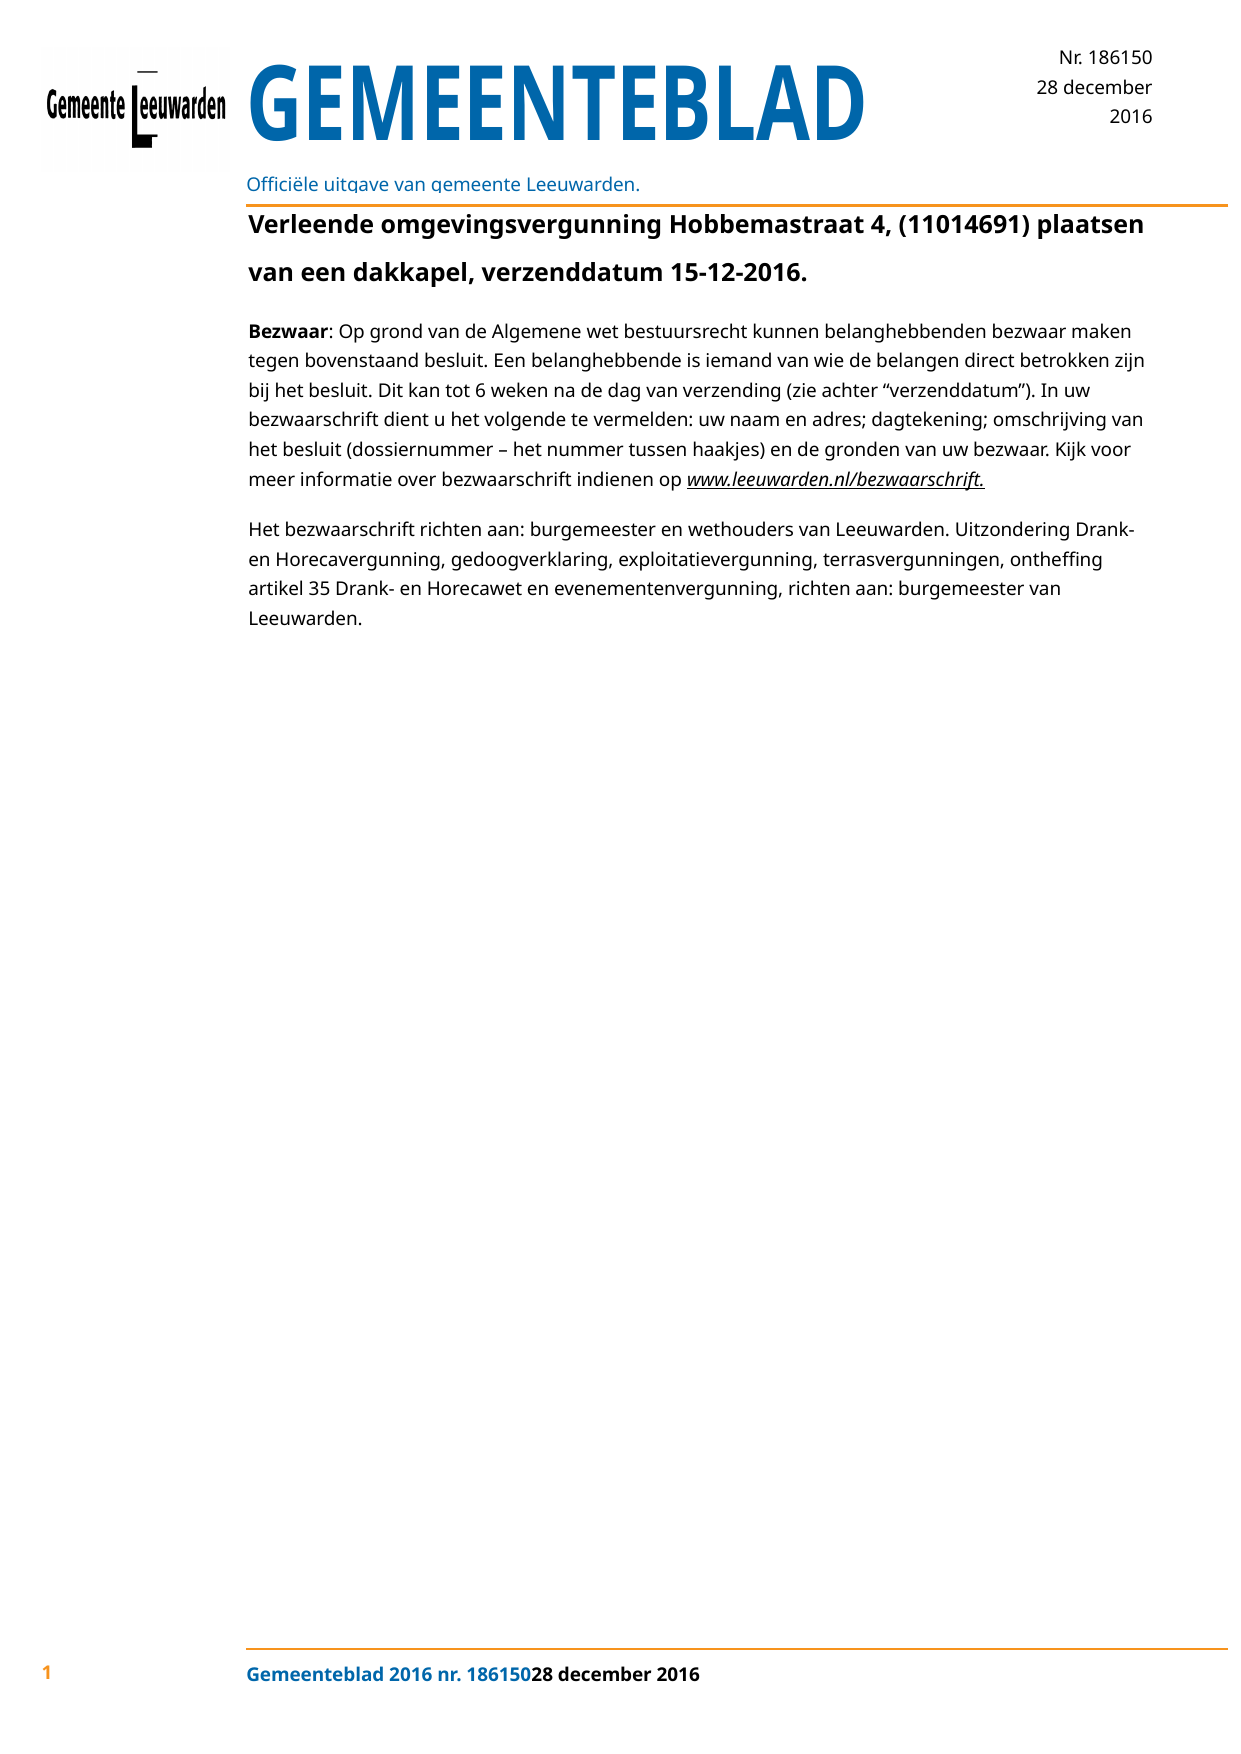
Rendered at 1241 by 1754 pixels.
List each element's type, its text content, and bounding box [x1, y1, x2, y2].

text Bezwaar: Op grond van de Algemene wet bestuursrecht kunnen belanghebbenden bezwaar maken tegen bovenstaand besluit. Een belanghebbende is iemand van wie de belangen direct betrokken zijn bij het besluit. Dit kan tot 6 weken na de dag van verzending (zie achter “verzenddatum”). In uw bezwaarschrift dient u het volgende te vermelden: uw naam en adres; dagtekening; omschrijving van het besluit (dossiernummer – het nummer tussen haakjes) en de gronden van uw bezwaar. Kijk voor meer informatie over bezwaarschrift indienen op www.leeuwarden.nl/bezwaarschrift. [248, 318, 1152, 492]
text Verleende omgevingsvergunning Hobbemastraat 4, (11014691) plaatsen van een dakkapel, verzenddatum 15-12-2016. [248, 207, 1152, 288]
picture [41, 47, 231, 172]
text Het bezwaarschrift richten aan: burgemeester en wethouders van Leeuwarden. Uitzondering Drank- en Horecavergunning, gedoogverklaring, exploitatievergunning, terrasvergunningen, ontheffing artikel 35 Drank- en Horecawet en evenementenvergunning, richten aan: burgemeester van Leeuwarden. [248, 516, 1152, 631]
